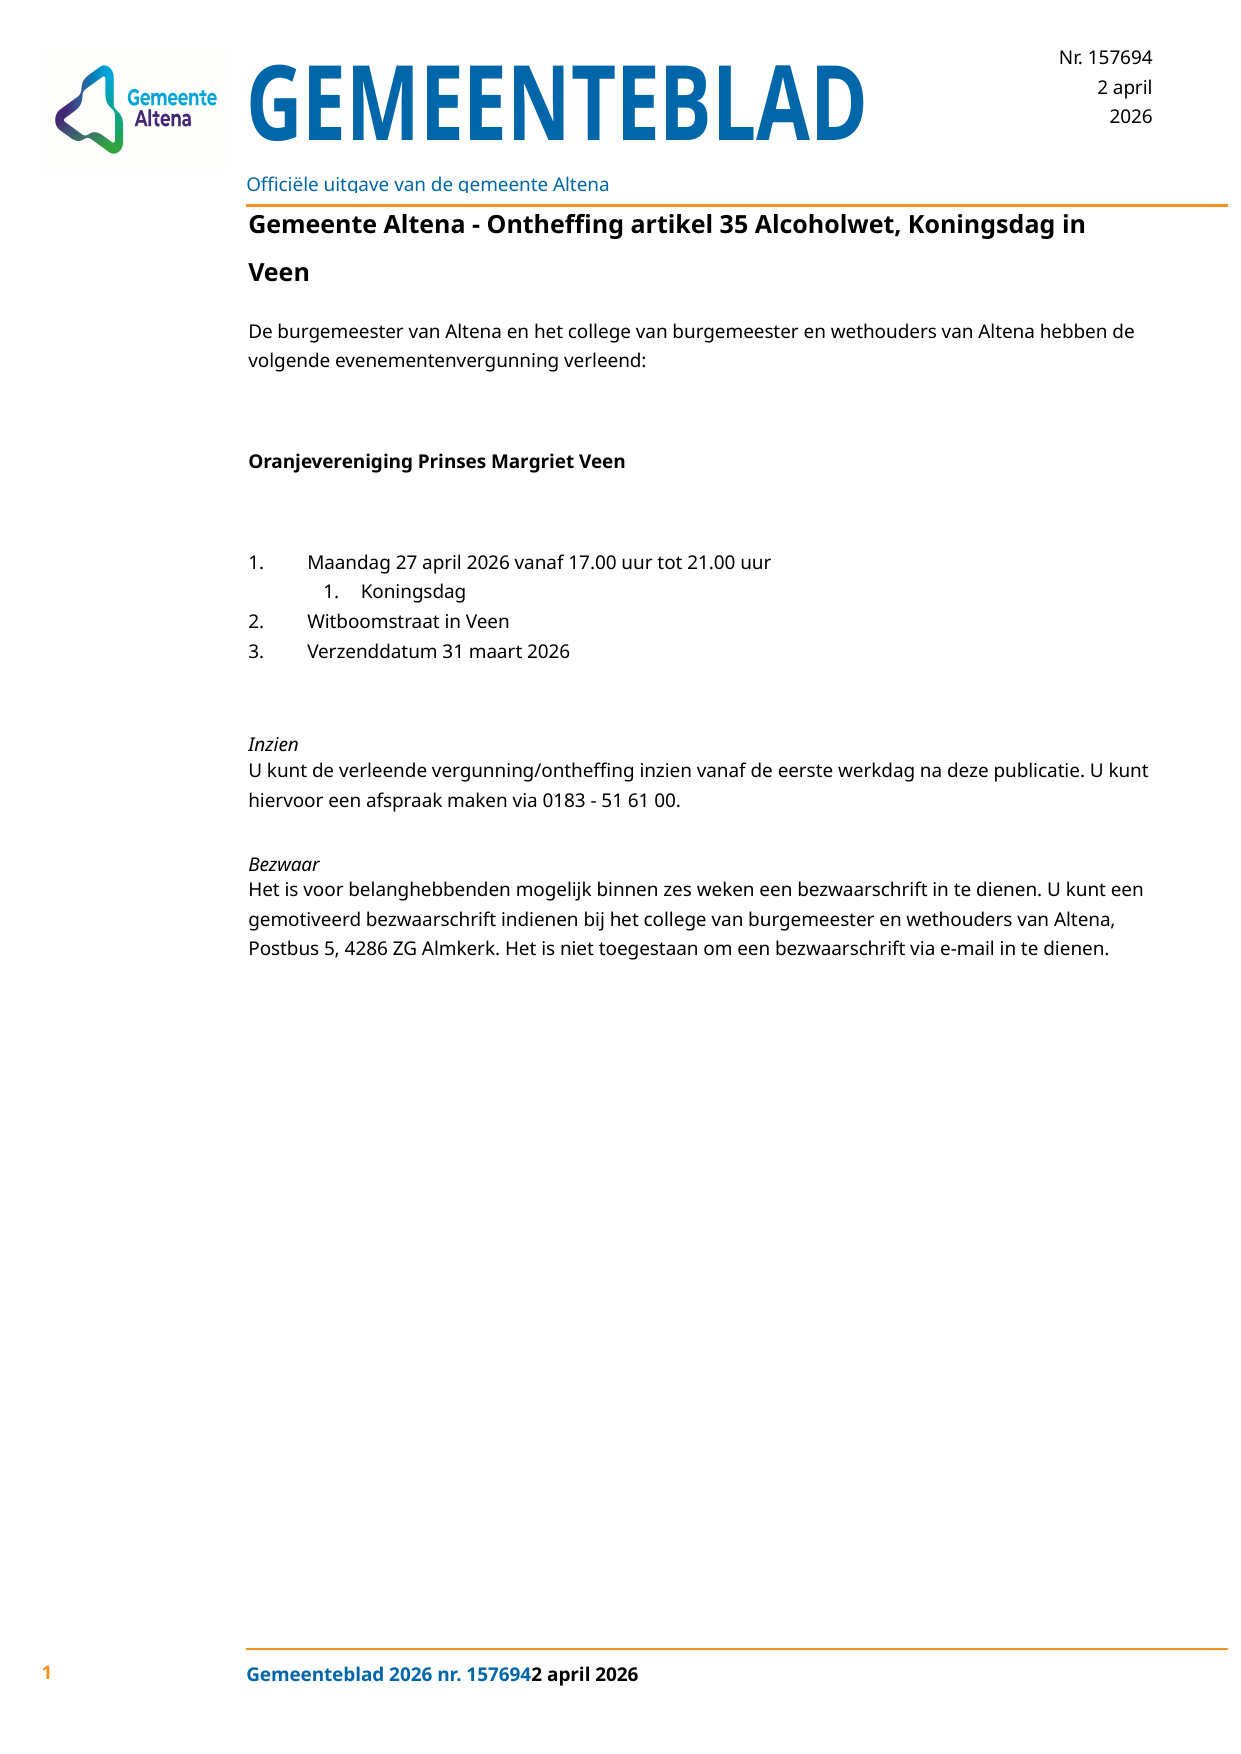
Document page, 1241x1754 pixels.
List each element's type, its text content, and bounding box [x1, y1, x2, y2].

list Verzenddatum 31 maart 2026 [248, 638, 1152, 664]
text U kunt de verleende vergunning/ontheffing inzien vanaf de eerste werkdag na deze publicatie. U kunt hiervoor een afspraak maken via 0183 - 51 61 00. [248, 757, 1152, 812]
text Gemeente Altena - Ontheffing artikel 35 Alcoholwet, Koningsdag in Veen [248, 207, 1152, 288]
text De burgemeester van Altena en het college van burgemeester en wethouders van Altena hebben de volgende evenementenvergunning verleend: [248, 318, 1152, 373]
list Koningsdag [323, 579, 1152, 604]
list Witboomstraat in Veen [248, 608, 1152, 634]
text Inzien [248, 731, 1152, 757]
text Bezwaar [248, 851, 1152, 876]
picture [41, 47, 231, 172]
text Oranjevereniging Prinses Margriet Veen [248, 448, 1152, 474]
list Maandag 27 april 2026 vanaf 17.00 uur tot 21.00 uur [248, 549, 1152, 575]
text Het is voor belanghebbenden mogelijk binnen zes weken een bezwaarschrift in te dienen. U kunt een gemotiveerd bezwaarschrift indienen bij het college van burgemeester en wethouders van Altena, Postbus 5, 4286 ZG Almkerk. Het is niet toegestaan om een bezwaarschrift via e-mail in te dienen. [248, 876, 1152, 961]
